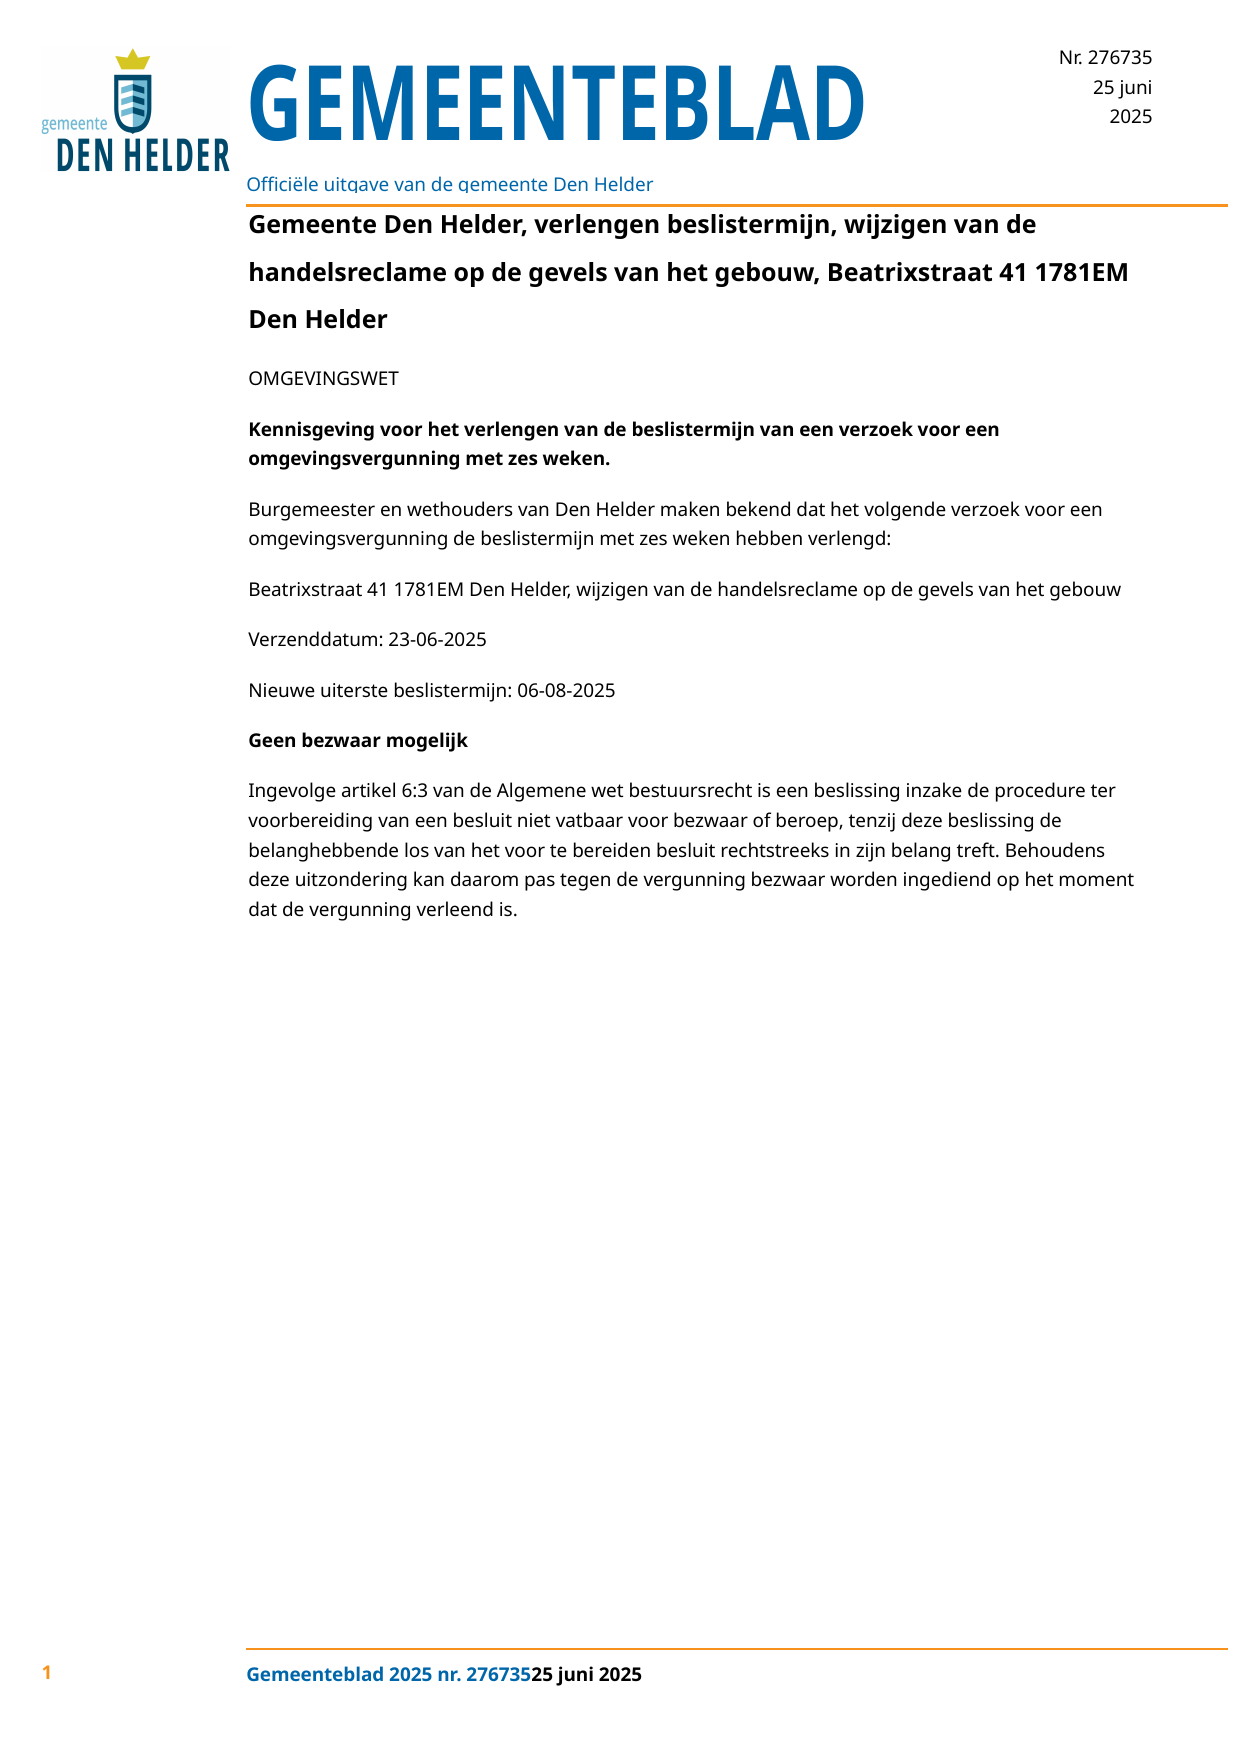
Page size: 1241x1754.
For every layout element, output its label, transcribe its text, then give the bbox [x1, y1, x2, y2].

text OMGEVINGSWET [248, 366, 1152, 391]
text Kennisgeving voor het verlengen van de beslistermijn van een verzoek voor een omgevingsvergunning met zes weken. [248, 416, 1152, 471]
text Verzenddatum: 23-06-2025 [248, 626, 1152, 652]
text Burgemeester en wethouders van Den Helder maken bekend dat het volgende verzoek voor een omgevingsvergunning de beslistermijn met zes weken hebben verlengd: [248, 496, 1152, 551]
text Beatrixstraat 41 1781EM Den Helder, wijzigen van de handelsreclame op de gevels van het gebouw [248, 576, 1152, 602]
text Geen bezwaar mogelijk [248, 727, 1152, 753]
picture [220, 160, 224, 172]
text Ingevolge artikel 6:3 van de Algemene wet bestuursrecht is een beslissing inzake de procedure ter voorbereiding van een besluit niet vatbaar voor bezwaar of beroep, tenzij deze beslissing de belanghebbende los van het voor te bereiden besluit rechtstreeks in zijn belang treft. Behoudens deze uitzondering kan daarom pas tegen de vergunning bezwaar worden ingediend op het moment dat de vergunning verleend is. [248, 778, 1152, 922]
picture [63, 144, 68, 165]
picture [130, 157, 135, 172]
picture [41, 47, 231, 172]
picture [182, 144, 187, 165]
text Gemeente Den Helder, verlengen beslistermijn, wijzigen van de handelsreclame op de gevels van het gebouw, Beatrixstraat 41 1781EM Den Helder [248, 207, 1152, 336]
text Nieuwe uiterste beslistermijn: 06-08-2025 [248, 677, 1152, 702]
picture [100, 154, 106, 172]
